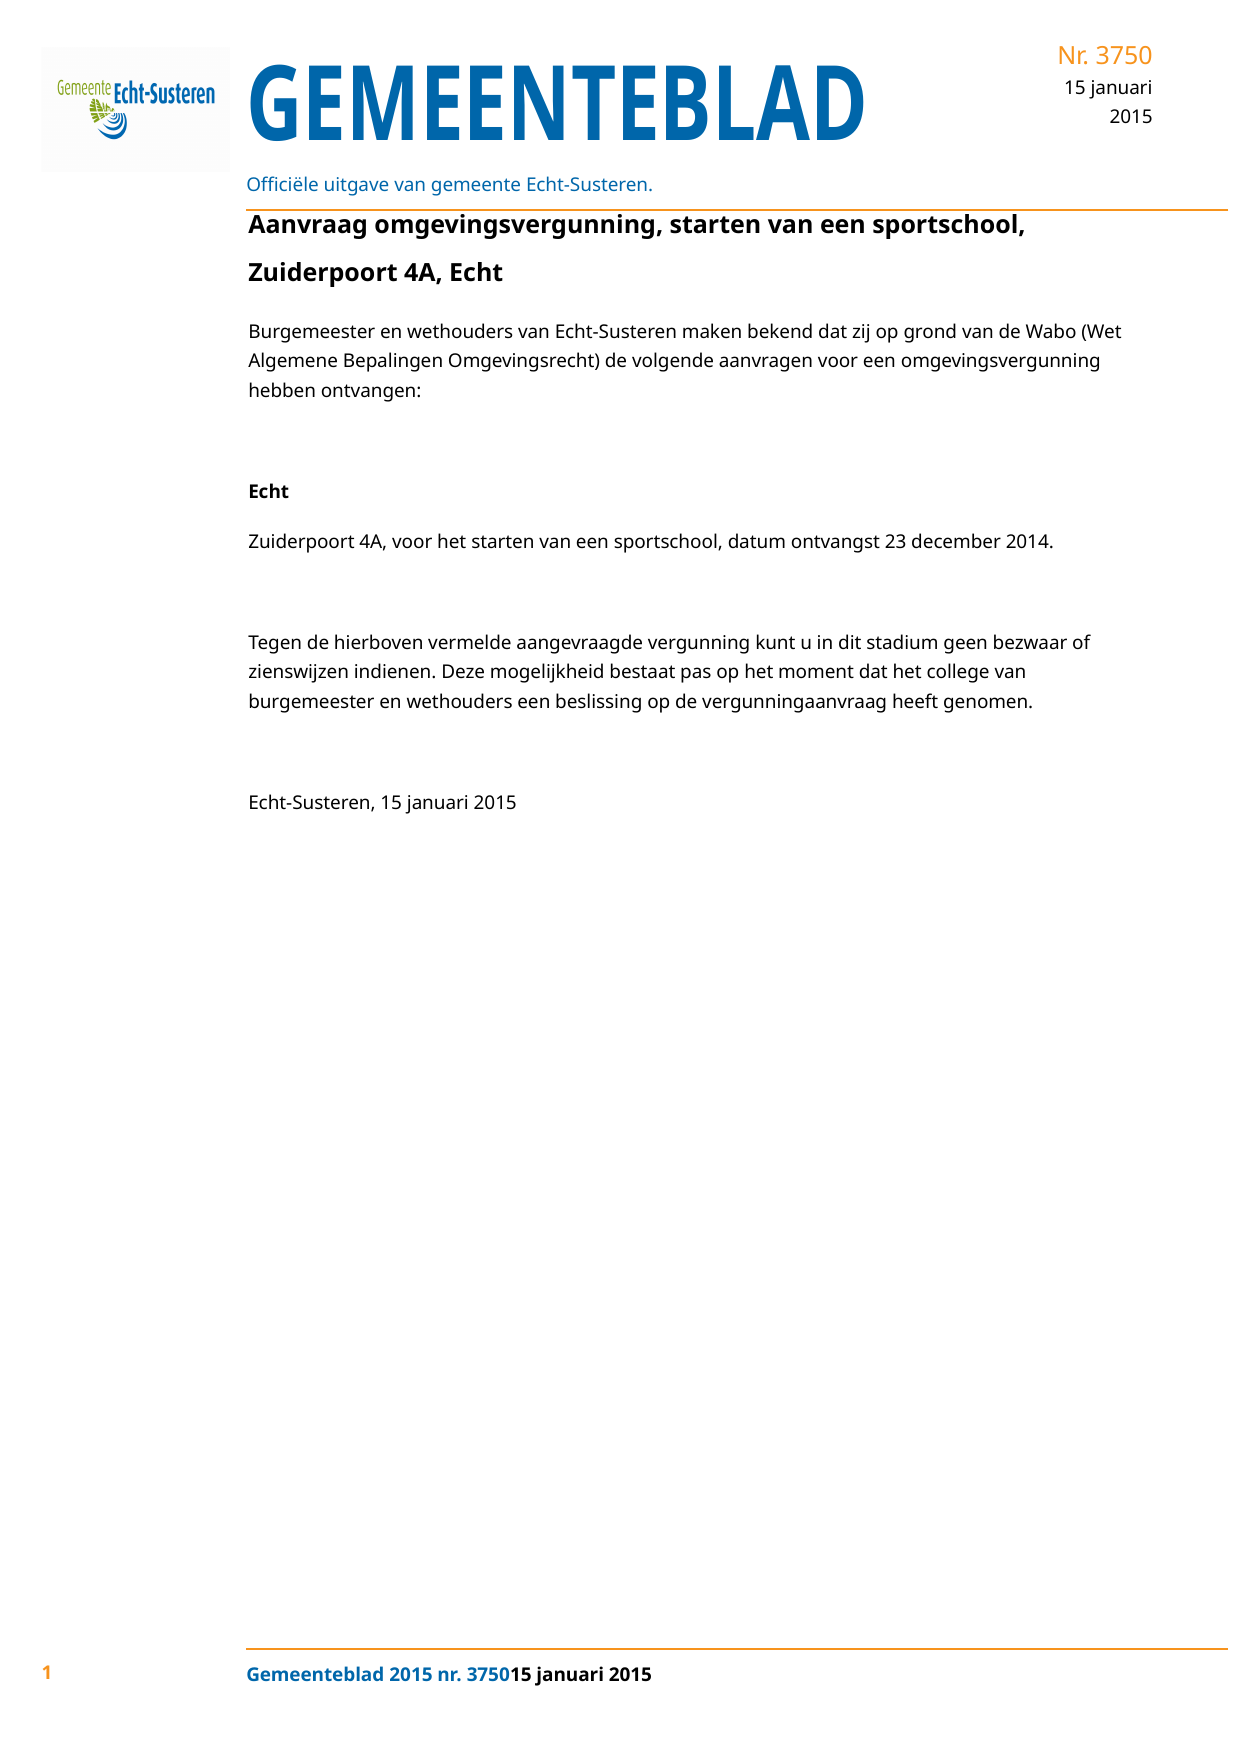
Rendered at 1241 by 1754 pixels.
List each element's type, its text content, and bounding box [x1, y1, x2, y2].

picture [41, 47, 231, 172]
text Echt-Susteren, 15 januari 2015 [248, 789, 1152, 815]
text Aanvraag omgevingsvergunning, starten van een sportschool, Zuiderpoort 4A, Echt [248, 211, 1152, 288]
text Burgemeester en wethouders van Echt-Susteren maken bekend dat zij op grond van de Wabo (Wet Algemene Bepalingen Omgevingsrecht) de volgende aanvragen voor een omgevingsvergunning hebben ontvangen: [248, 318, 1152, 403]
text Zuiderpoort 4A, voor het starten van een sportschool, datum ontvangst 23 december 2014. [248, 528, 1152, 554]
text Echt [248, 478, 1152, 504]
text Tegen de hierboven vermelde aangevraagde vergunning kunt u in dit stadium geen bezwaar of zienswijzen indienen. Deze mogelijkheid bestaat pas op het moment dat het college van burgemeester en wethouders een beslissing op de vergunningaanvraag heeft genomen. [248, 629, 1152, 714]
